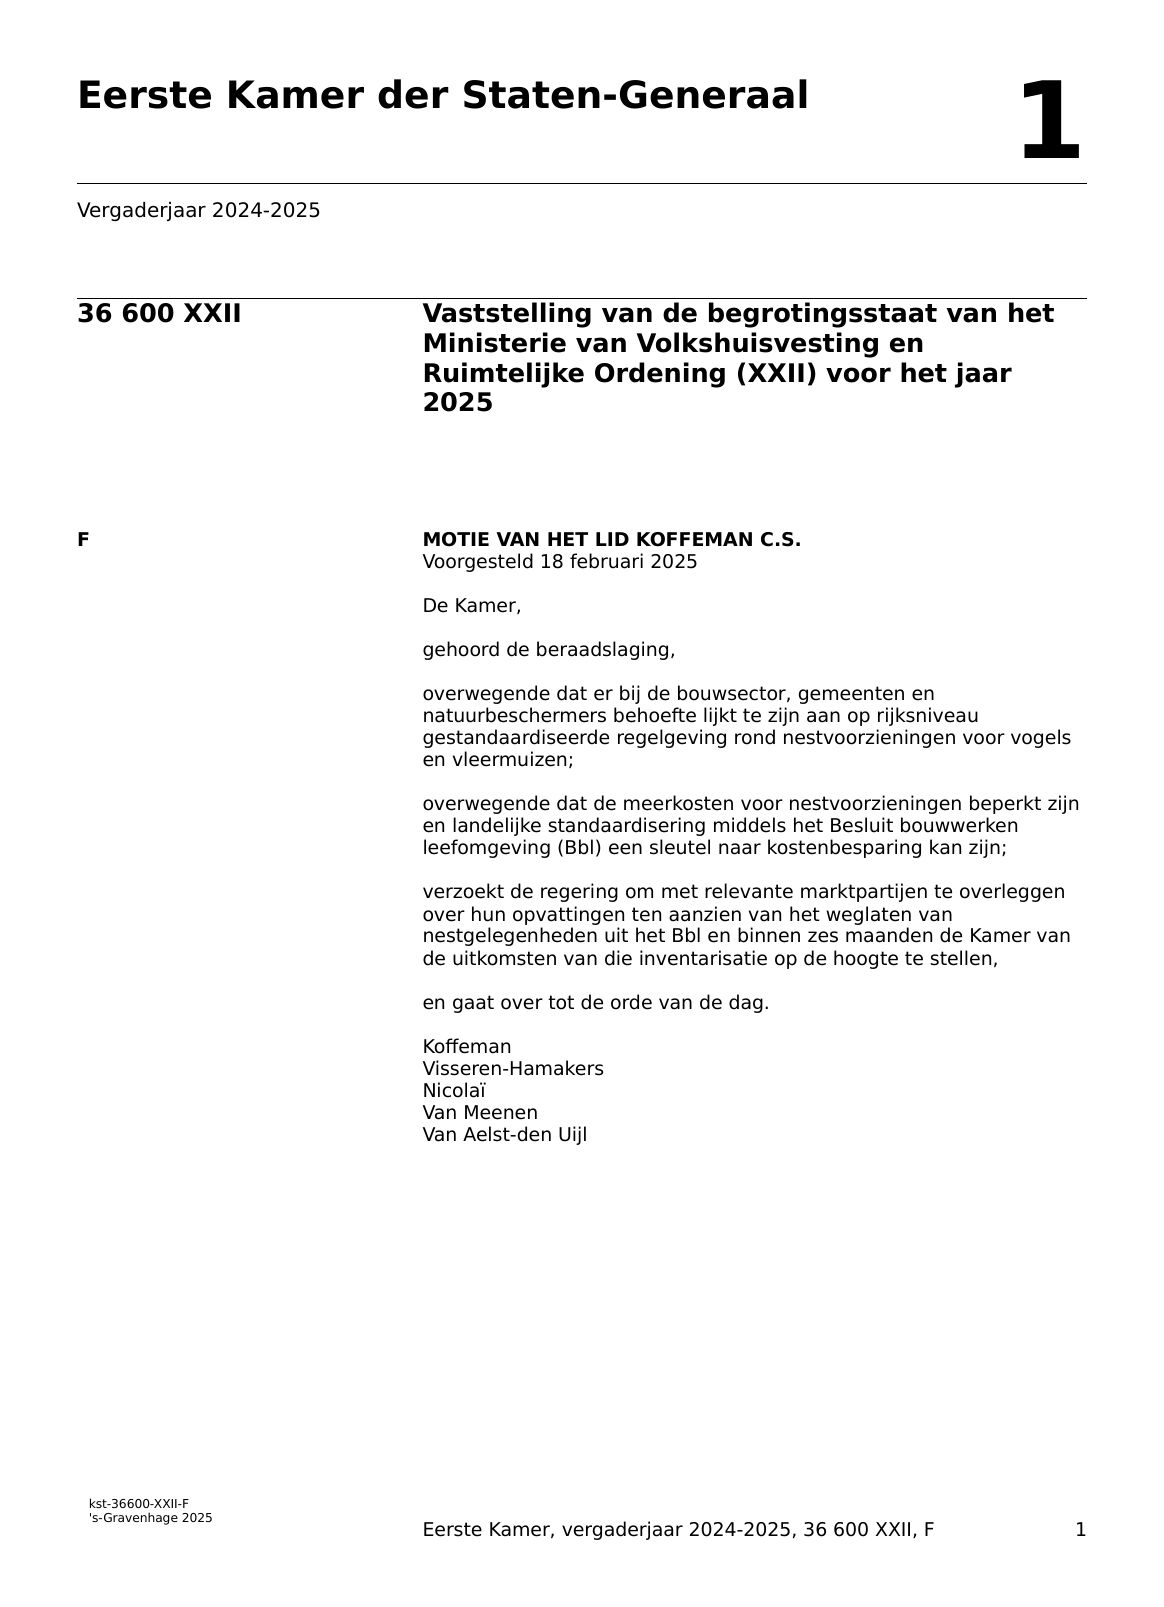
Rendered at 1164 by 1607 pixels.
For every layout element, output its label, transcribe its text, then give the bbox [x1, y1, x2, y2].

text Nicolaï [422, 1080, 1087, 1102]
text Visseren-Hamakers [422, 1058, 1087, 1080]
text De Kamer, [422, 595, 1087, 617]
text verzoekt de regering om met relevante marktpartijen te overleggen over hun opvattingen ten aanzien van het weglaten van nestgelegenheden uit het Bbl en binnen zes maanden de Kamer van de uitkomsten van die inventarisatie op de hoogte te stellen, [422, 881, 1087, 969]
text kst-36600-XXII-F [88, 1497, 323, 1511]
text Koffeman [422, 1036, 1087, 1058]
text Van Aelst-den Uijl [422, 1124, 1087, 1146]
table_cell Vergaderjaar 2024-2025 [77, 184, 1087, 298]
text en gaat over tot de orde van de dag. [422, 992, 1087, 1013]
subtitle 36 600 XXII Vaststelling van de begrotingsstaat van het Ministerie van Volkshuisvesting en Ruimtelijke Ordening (XXII) voor het jaar 2025 [77, 299, 1087, 418]
text overwegende dat er bij de bouwsector, gemeenten en natuurbeschermers behoefte lijkt te zijn aan op rijksniveau gestandaardiseerde regelgeving rond nestvoorzieningen voor vogels en vleermuizen; [422, 683, 1087, 771]
table_header Eerste Kamer der Staten-Generaal [77, 59, 886, 183]
subtitle F MOTIE VAN HET LID KOFFEMAN C.S. [77, 529, 1087, 551]
text Voorgesteld 18 februari 2025 [422, 551, 1087, 573]
text Van Meenen [422, 1102, 1087, 1124]
table_header 1 [886, 59, 1087, 183]
text overwegende dat de meerkosten voor nestvoorzieningen beperkt zijn en landelijke standaardisering middels het Besluit bouwwerken leefomgeving (Bbl) een sleutel naar kostenbesparing kan zijn; [422, 793, 1087, 859]
text 's-Gravenhage 2025 [88, 1511, 323, 1525]
text gehoord de beraadslaging, [422, 639, 1087, 661]
